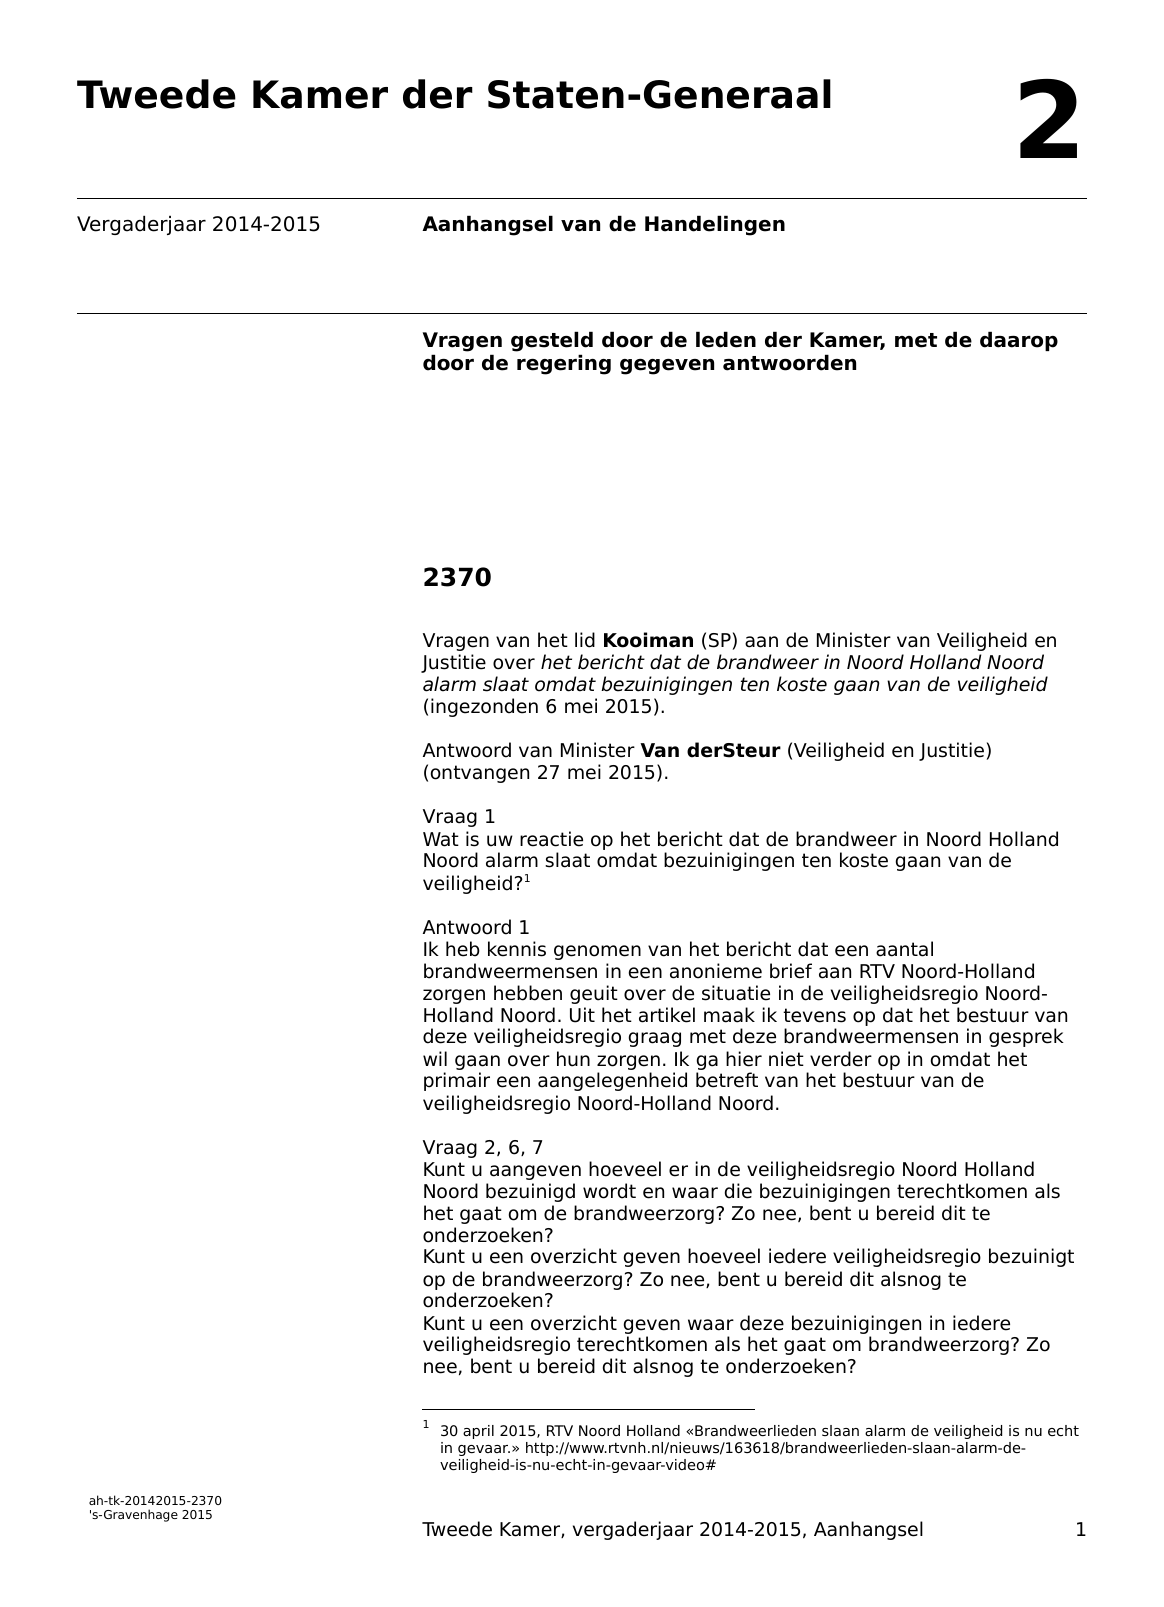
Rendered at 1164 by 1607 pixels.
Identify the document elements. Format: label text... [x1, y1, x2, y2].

text Kunt u aangeven hoeveel er in de veiligheidsregio Noord Holland Noord bezuinigd wordt en waar die bezuinigingen terechtkomen als het gaat om de brandweerzorg? Zo nee, bent u bereid dit te onderzoeken? [422, 1158, 1087, 1246]
table_cell [77, 314, 422, 375]
text Vraag 2, 6, 7 [422, 1137, 1087, 1158]
table_header 2 [886, 59, 1087, 198]
text Ik heb kennis genomen van het bericht dat een aantal brandweermensen in een anonieme brief aan RTV Noord-Holland zorgen hebben geuit over de situatie in de veiligheidsregio Noord-Holland Noord. Uit het artikel maak ik tevens op dat het bestuur van deze veiligheidsregio graag met deze brandweermensen in gesprek wil gaan over hun zorgen. Ik ga hier niet verder op in omdat het primair een aangelegenheid betreft van het bestuur van de veiligheidsregio Noord-Holland Noord. [422, 938, 1087, 1114]
text ah-tk-20142015-2370 [88, 1494, 323, 1508]
table_cell Vergaderjaar 2014-2015 [77, 199, 422, 313]
text Antwoord van Minister Van derSteur (Veiligheid en Justitie) (ontvangen 27 mei 2015). [422, 740, 1087, 784]
text 30 april 2015, RTV Noord Holland «Brandweerlieden slaan alarm de veiligheid is nu echt in gevaar.» http://www.rtvnh.nl/nieuws/163618/brandweerlieden-slaan-alarm-de-veiligheid-is-nu-echt-in-gevaar-video# [422, 1418, 1087, 1474]
table_cell Aanhangsel van de Handelingen [422, 199, 1087, 313]
text Kunt u een overzicht geven hoeveel iedere veiligheidsregio bezuinigt op de brandweerzorg? Zo nee, bent u bereid dit alsnog te onderzoeken? [422, 1246, 1087, 1312]
text Wat is uw reactie op het bericht dat de brandweer in Noord Holland Noord alarm slaat omdat bezuinigingen ten koste gaan van de veiligheid? [422, 828, 1087, 894]
text Vraag 1 [422, 806, 1087, 828]
text Kunt u een overzicht geven waar deze bezuinigingen in iedere veiligheidsregio terechtkomen als het gaat om brandweerzorg? Zo nee, bent u bereid dit alsnog te onderzoeken? [422, 1312, 1087, 1378]
text Vragen van het lid Kooiman (SP) aan de Minister van Veiligheid en Justitie over het bericht dat de brandweer in Noord Holland Noord alarm slaat omdat bezuinigingen ten koste gaan van de veiligheid (ingezonden 6 mei 2015). [422, 630, 1087, 718]
table_header Tweede Kamer der Staten-Generaal [77, 59, 886, 198]
table_cell Vragen gesteld door de leden der Kamer, met de daarop door de regering gegeven antwoorden [422, 314, 1087, 375]
text 's-Gravenhage 2015 [88, 1508, 323, 1522]
text Antwoord 1 [422, 917, 1087, 938]
text 2370 [422, 563, 1087, 592]
